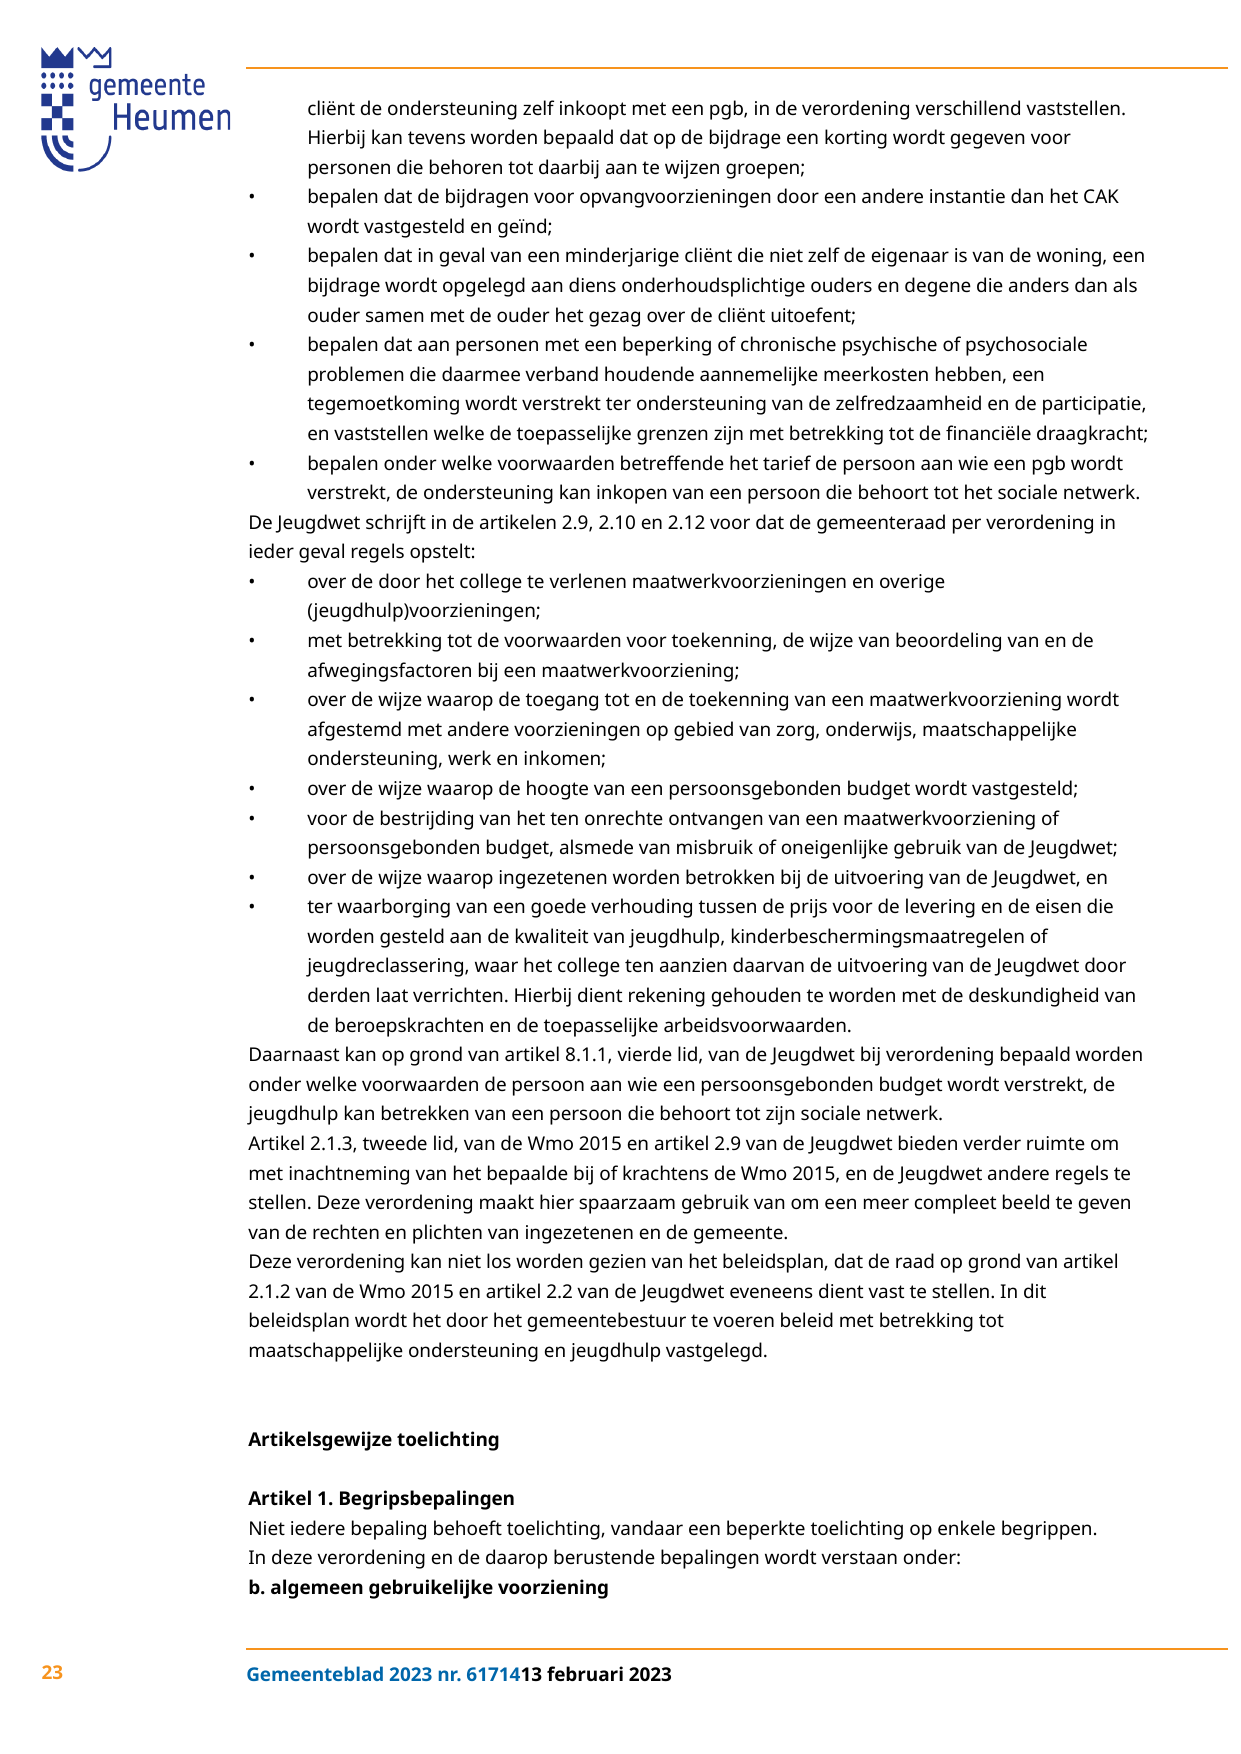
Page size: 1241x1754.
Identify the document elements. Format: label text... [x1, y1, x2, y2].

text In deze verordening en de daarop berustende bepalingen wordt verstaan onder: [248, 1544, 1152, 1570]
text Artikel 2.1.3, tweede lid, van de Wmo 2015 en artikel 2.9 van de Jeugdwet bieden verder ruimte om met inachtneming van het bepaalde bij of krachtens de Wmo 2015, en de Jeugdwet andere regels te stellen. Deze verordening maakt hier spaarzaam gebruik van om een meer compleet beeld te geven van de rechten en plichten van ingezetenen en de gemeente. [248, 1130, 1152, 1245]
text Artikel 1. Begripsbepalingen [248, 1485, 1152, 1511]
list cliënt de ondersteuning zelf inkoopt met een pgb, in de verordening verschillend vaststellen. Hierbij kan tevens worden bepaald dat op de bijdrage een korting wordt gegeven voor personen die behoren tot daarbij aan te wijzen groepen; [248, 95, 1152, 180]
text De Jeugdwet schrijft in de artikelen 2.9, 2.10 en 2.12 voor dat de gemeenteraad per verordening in ieder geval regels opstelt: [248, 509, 1152, 564]
list over de wijze waarop de toegang tot en de toekenning van een maatwerkvoorziening wordt afgestemd met andere voorzieningen op gebied van zorg, onderwijs, maatschappelijke ondersteuning, werk en inkomen; [248, 686, 1152, 771]
text Daarnaast kan op grond van artikel 8.1.1, vierde lid, van de Jeugdwet bij verordening bepaald worden onder welke voorwaarden de persoon aan wie een persoonsgebonden budget wordt verstrekt, de jeugdhulp kan betrekken van een persoon die behoort tot zijn sociale netwerk. [248, 1041, 1152, 1126]
list voor de bestrijding van het ten onrechte ontvangen van een maatwerkvoorziening of persoonsgebonden budget, alsmede van misbruik of oneigenlijke gebruik van de Jeugdwet; [248, 805, 1152, 860]
list bepalen dat in geval van een minderjarige cliënt die niet zelf de eigenaar is van de woning, een bijdrage wordt opgelegd aan diens onderhoudsplichtige ouders en degene die anders dan als ouder samen met de ouder het gezag over de cliënt uitoefent; [248, 243, 1152, 328]
list over de wijze waarop ingezetenen worden betrokken bij de uitvoering van de Jeugdwet, en [248, 864, 1152, 890]
text Niet iedere bepaling behoeft toelichting, vandaar een beperkte toelichting op enkele begrippen. [248, 1515, 1152, 1541]
list ter waarborging van een goede verhouding tussen de prijs voor de levering en de eisen die worden gesteld aan de kwaliteit van jeugdhulp, kinderbeschermingsmaatregelen of jeugdreclassering, waar het college ten aanzien daarvan de uitvoering van de Jeugdwet door derden laat verrichten. Hierbij dient rekening gehouden te worden met de deskundigheid van de beroepskrachten en de toepasselijke arbeidsvoorwaarden. [248, 893, 1152, 1038]
list bepalen dat aan personen met een beperking of chronische psychische of psychosociale problemen die daarmee verband houdende aannemelijke meerkosten hebben, een tegemoetkoming wordt verstrekt ter ondersteuning van de zelfredzaamheid en de participatie, en vaststellen welke de toepasselijke grenzen zijn met betrekking tot de financiële draagkracht; [248, 331, 1152, 446]
text Deze verordening kan niet los worden gezien van het beleidsplan, dat de raad op grond van artikel 2.1.2 van de Wmo 2015 en artikel 2.2 van de Jeugdwet eveneens dient vast te stellen. In dit beleidsplan wordt het door het gemeentebestuur te voeren beleid met betrekking tot maatschappelijke ondersteuning en jeugdhulp vastgelegd. [248, 1248, 1152, 1363]
list over de wijze waarop de hoogte van een persoonsgebonden budget wordt vastgesteld; [248, 775, 1152, 801]
text b. algemeen gebruikelijke voorziening [248, 1574, 1152, 1600]
list bepalen onder welke voorwaarden betreffende het tarief de persoon aan wie een pgb wordt verstrekt, de ondersteuning kan inkopen van een persoon die behoort tot het sociale netwerk. [248, 450, 1152, 505]
list over de door het college te verlenen maatwerkvoorzieningen en overige (jeugdhulp)voorzieningen; [248, 568, 1152, 623]
picture [41, 47, 231, 172]
list met betrekking tot de voorwaarden voor toekenning, de wijze van beoordeling van en de afwegingsfactoren bij een maatwerkvoorziening; [248, 627, 1152, 683]
text Artikelsgewijze toelichting [248, 1426, 1152, 1452]
list bepalen dat de bijdragen voor opvangvoorzieningen door een andere instantie dan het CAK wordt vastgesteld en geïnd; [248, 183, 1152, 239]
